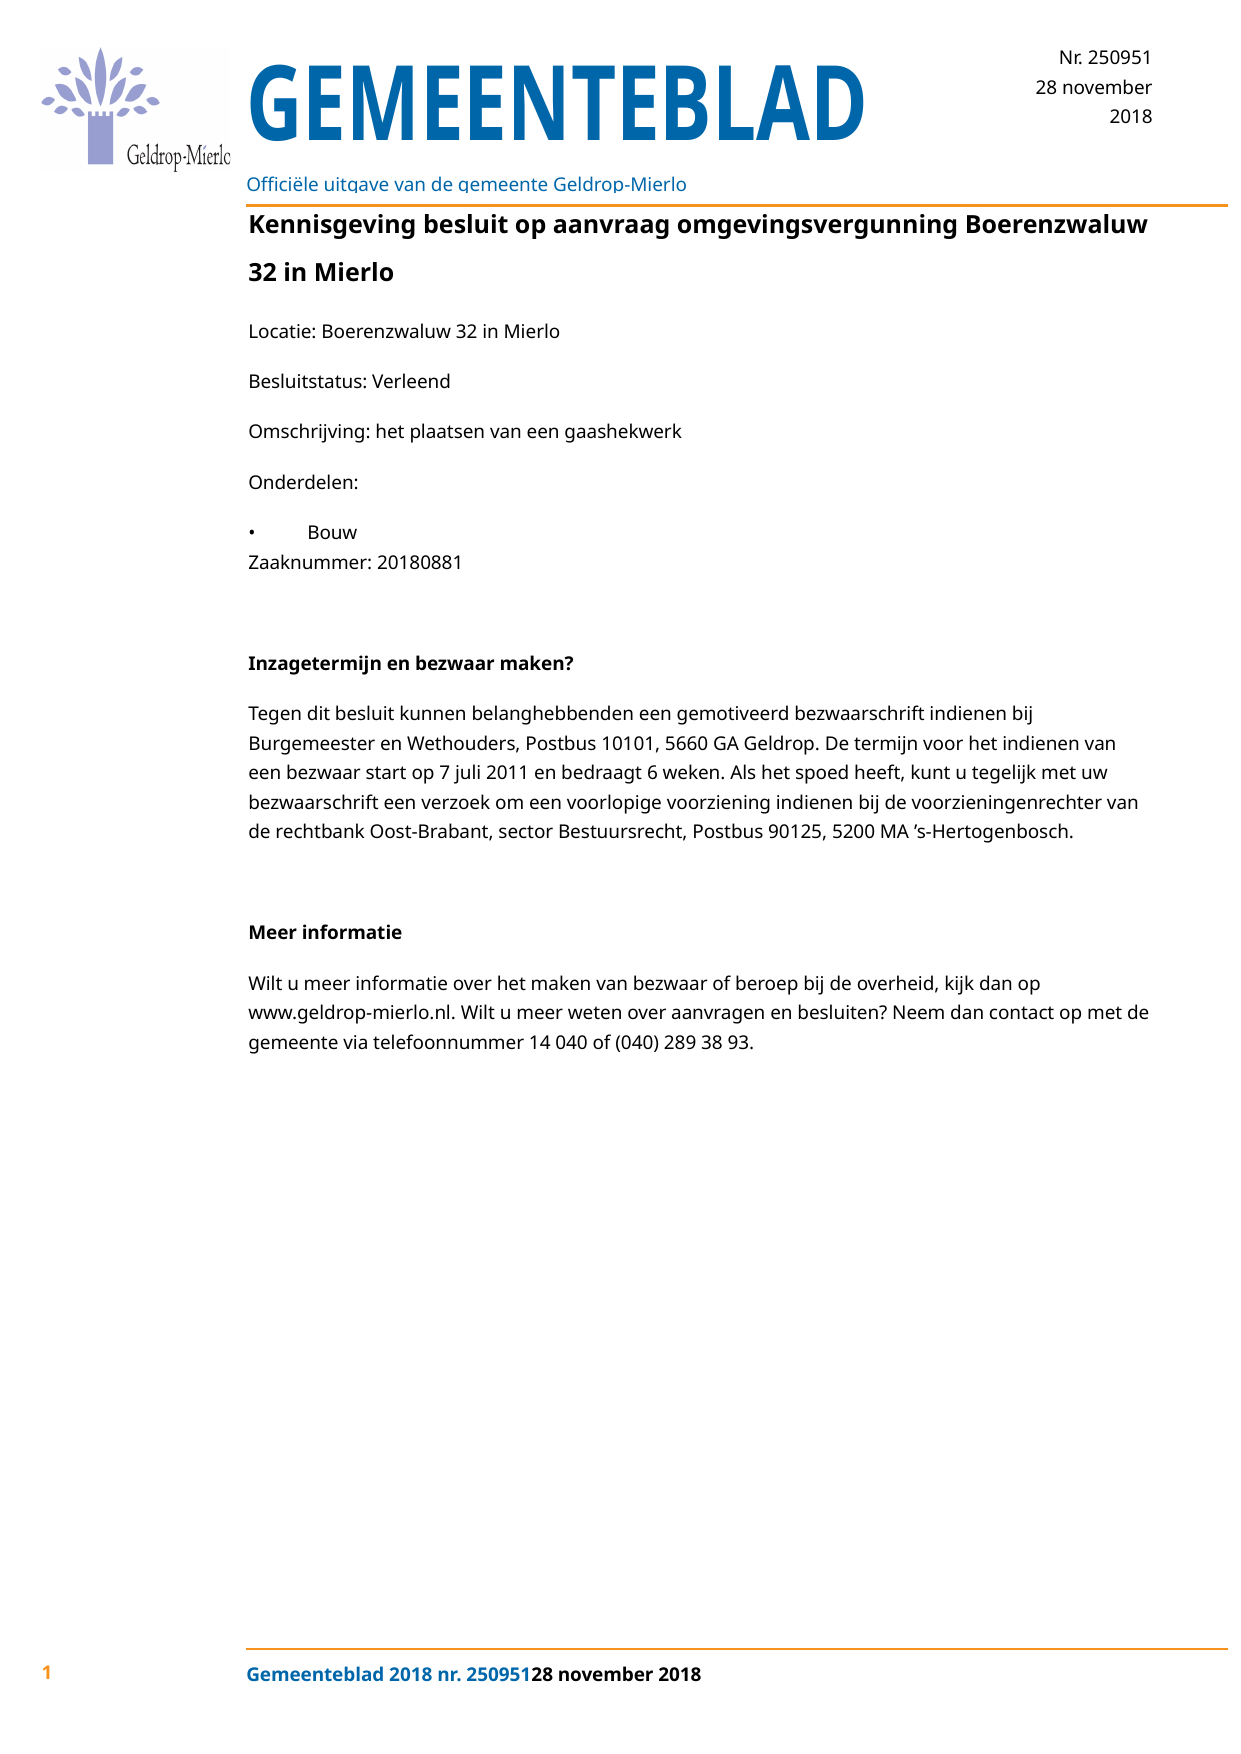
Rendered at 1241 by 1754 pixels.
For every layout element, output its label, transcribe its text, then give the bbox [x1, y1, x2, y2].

text Tegen dit besluit kunnen belanghebbenden een gemotiveerd bezwaarschrift indienen bij Burgemeester en Wethouders, Postbus 10101, 5660 GA Geldrop. De termijn voor het indienen van een bezwaar start op 7 juli 2011 en bedraagt 6 weken. Als het spoed heeft, kunt u tegelijk met uw bezwaarschrift een verzoek om een voorlopige voorziening indienen bij de voorzieningenrechter van de rechtbank Oost-Brabant, sector Bestuursrecht, Postbus 90125, 5200 MA ’s-Hertogenbosch. [248, 700, 1152, 844]
text Wilt u meer informatie over het maken van bezwaar of beroep bij de overheid, kijk dan op www.geldrop-mierlo.nl. Wilt u meer weten over aanvragen en besluiten? Neem dan contact op met de gemeente via telefoonnummer 14 040 of (040) 289 38 93. [248, 970, 1152, 1055]
picture [41, 47, 231, 172]
text Omschrijving: het plaatsen van een gaashekwerk [248, 419, 1152, 444]
text Inzagetermijn en bezwaar maken? [248, 650, 1152, 676]
text Onderdelen: [248, 469, 1152, 495]
list Bouw [248, 519, 1152, 545]
text Kennisgeving besluit op aanvraag omgevingsvergunning Boerenzwaluw 32 in Mierlo [248, 207, 1152, 288]
text Zaaknummer: 20180881 [248, 549, 1152, 575]
text Besluitstatus: Verleend [248, 368, 1152, 394]
text Locatie: Boerenzwaluw 32 in Mierlo [248, 318, 1152, 344]
text Meer informatie [248, 919, 1152, 945]
